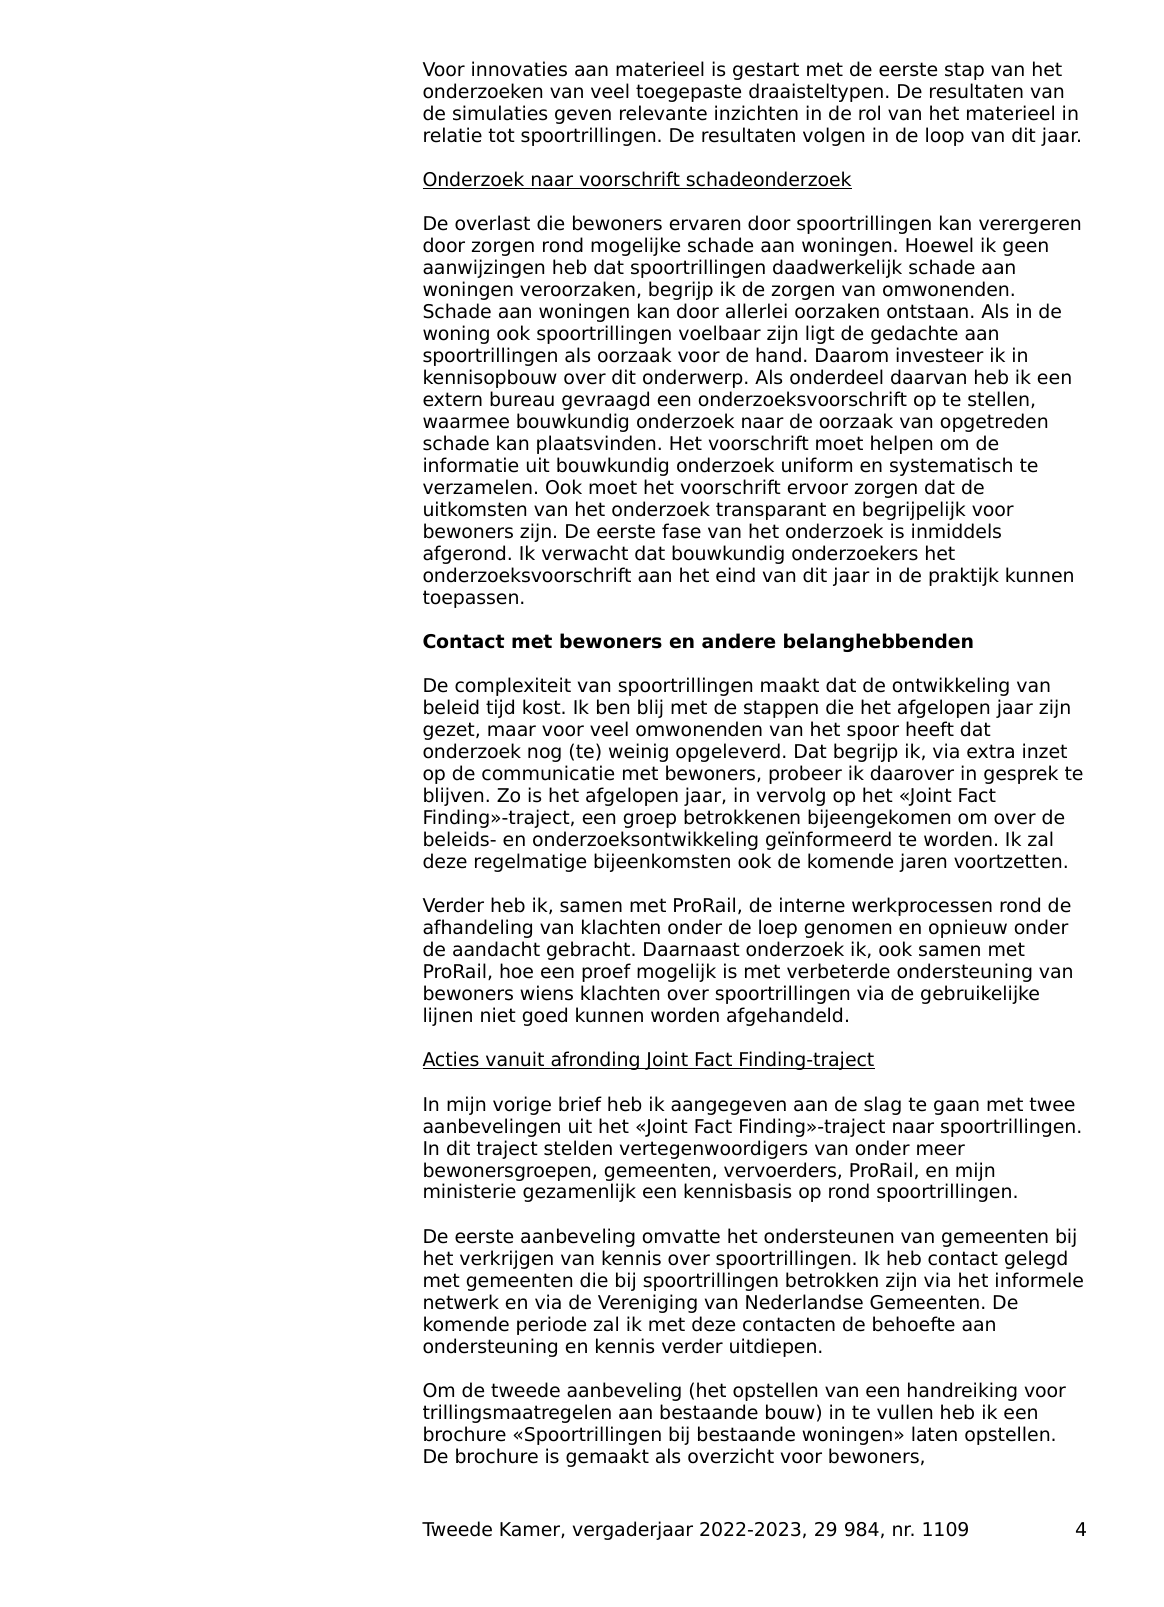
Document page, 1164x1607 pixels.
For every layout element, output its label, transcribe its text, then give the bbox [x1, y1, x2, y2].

text De eerste aanbeveling omvatte het ondersteunen van gemeenten bij het verkrijgen van kennis over spoortrillingen. Ik heb contact gelegd met gemeenten die bij spoortrillingen betrokken zijn via het informele netwerk en via de Vereniging van Nederlandse Gemeenten. De komende periode zal ik met deze contacten de behoefte aan ondersteuning en kennis verder uitdiepen. [422, 1226, 1087, 1357]
subtitle Contact met bewoners en andere belanghebbenden [422, 631, 1087, 653]
text Verder heb ik, samen met ProRail, de interne werkprocessen rond de afhandeling van klachten onder de loep genomen en opnieuw onder de aandacht gebracht. Daarnaast onderzoek ik, ook samen met ProRail, hoe een proef mogelijk is met verbeterde ondersteuning van bewoners wiens klachten over spoortrillingen via de gebruikelijke lijnen niet goed kunnen worden afgehandeld. [422, 895, 1087, 1027]
text Om de tweede aanbeveling (het opstellen van een handreiking voor trillingsmaatregelen aan bestaande bouw) in te vullen heb ik een brochure «Spoortrillingen bij bestaande woningen» laten opstellen. De brochure is gemaakt als overzicht voor bewoners, [422, 1380, 1087, 1468]
subtitle Onderzoek naar voorschrift schadeonderzoek [422, 169, 1087, 191]
text De overlast die bewoners ervaren door spoortrillingen kan verergeren door zorgen rond mogelijke schade aan woningen. Hoewel ik geen aanwijzingen heb dat spoortrillingen daadwerkelijk schade aan woningen veroorzaken, begrijp ik de zorgen van omwonenden. Schade aan woningen kan door allerlei oorzaken ontstaan. Als in de woning ook spoortrillingen voelbaar zijn ligt de gedachte aan spoortrillingen als oorzaak voor de hand. Daarom investeer ik in kennisopbouw over dit onderwerp. Als onderdeel daarvan heb ik een extern bureau gevraagd een onderzoeksvoorschrift op te stellen, waarmee bouwkundig onderzoek naar de oorzaak van opgetreden schade kan plaatsvinden. Het voorschrift moet helpen om de informatie uit bouwkundig onderzoek uniform en systematisch te verzamelen. Ook moet het voorschrift ervoor zorgen dat de uitkomsten van het onderzoek transparant en begrijpelijk voor bewoners zijn. De eerste fase van het onderzoek is inmiddels afgerond. Ik verwacht dat bouwkundig onderzoekers het onderzoeksvoorschrift aan het eind van dit jaar in de praktijk kunnen toepassen. [422, 213, 1087, 609]
text De complexiteit van spoortrillingen maakt dat de ontwikkeling van beleid tijd kost. Ik ben blij met de stappen die het afgelopen jaar zijn gezet, maar voor veel omwonenden van het spoor heeft dat onderzoek nog (te) weinig opgeleverd. Dat begrijp ik, via extra inzet op de communicatie met bewoners, probeer ik daarover in gesprek te blijven. Zo is het afgelopen jaar, in vervolg op het «Joint Fact Finding»-traject, een groep betrokkenen bijeengekomen om over de beleids- en onderzoeksontwikkeling geïnformeerd te worden. Ik zal deze regelmatige bijeenkomsten ook de komende jaren voortzetten. [422, 675, 1087, 873]
subtitle Acties vanuit afronding Joint Fact Finding-traject [422, 1049, 1087, 1071]
text Voor innovaties aan materieel is gestart met de eerste stap van het onderzoeken van veel toegepaste draaisteltypen. De resultaten van de simulaties geven relevante inzichten in de rol van het materieel in relatie tot spoortrillingen. De resultaten volgen in de loop van dit jaar. [422, 59, 1087, 147]
text In mijn vorige brief heb ik aangegeven aan de slag te gaan met twee aanbevelingen uit het «Joint Fact Finding»-traject naar spoortrillingen. In dit traject stelden vertegenwoordigers van onder meer bewonersgroepen, gemeenten, vervoerders, ProRail, en mijn ministerie gezamenlijk een kennisbasis op rond spoortrillingen. [422, 1093, 1087, 1203]
